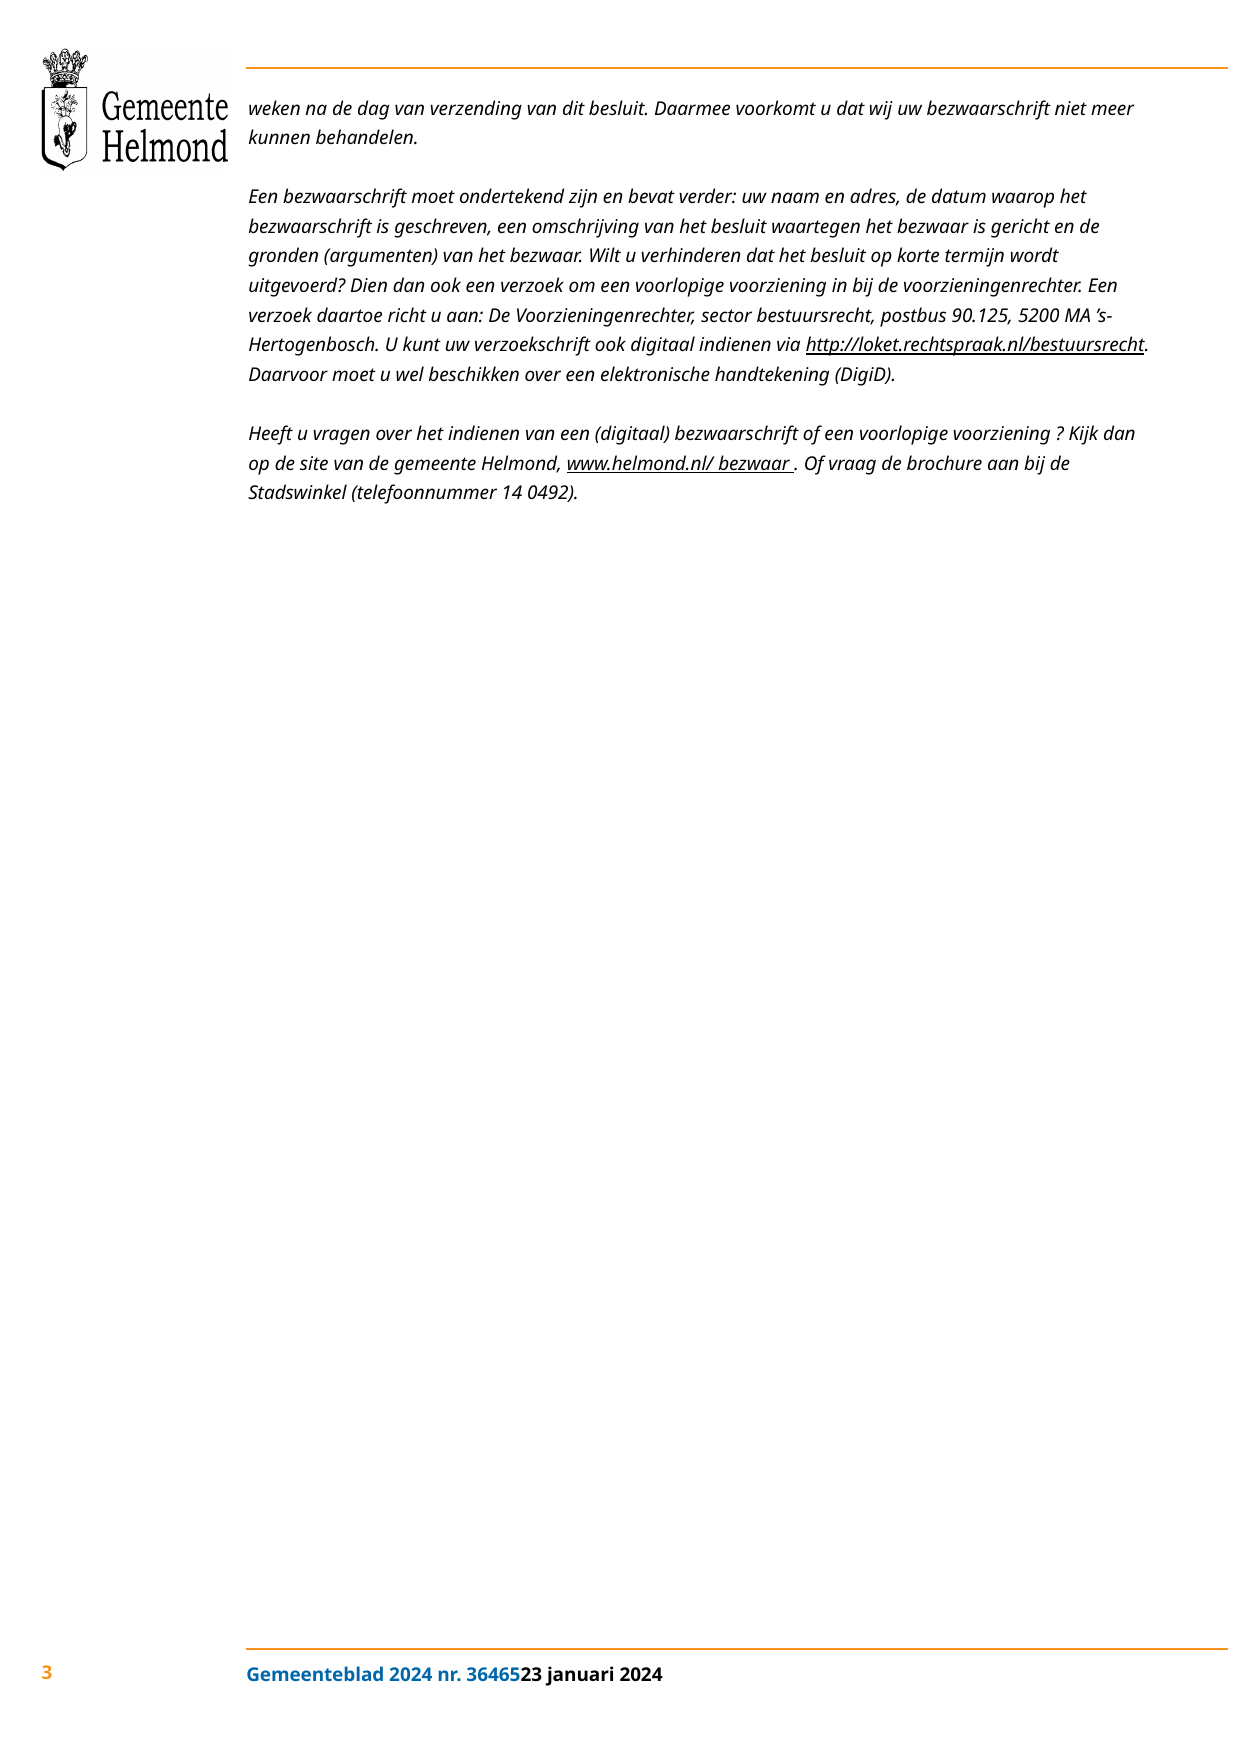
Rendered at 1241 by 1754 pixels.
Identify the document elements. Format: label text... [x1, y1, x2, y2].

text weken na de dag van verzending van dit besluit. Daarmee voorkomt u dat wij uw bezwaarschrift niet meer kunnen behandelen. [248, 95, 1152, 150]
text Een bezwaarschrift moet ondertekend zijn en bevat verder: uw naam en adres, de datum waarop het bezwaarschrift is geschreven, een omschrijving van het besluit waartegen het bezwaar is gericht en de gronden (argumenten) van het bezwaar. Wilt u verhinderen dat het besluit op korte termijn wordt uitgevoerd? Dien dan ook een verzoek om een voorlopige voorziening in bij de voorzieningenrechter. Een verzoek daartoe richt u aan: De Voorzieningenrechter, sector bestuursrecht, postbus 90.125, 5200 MA ’s-Hertogenbosch. U kunt uw verzoekschrift ook digitaal indienen via http://loket.rechtspraak.nl/bestuursrecht. Daarvoor moet u wel beschikken over een elektronische handtekening (DigiD). [248, 183, 1152, 387]
text Heeft u vragen over het indienen van een (digitaal) bezwaarschrift of een voorlopige voorziening ? Kijk dan op de site van de gemeente Helmond, www.helmond.nl/ bezwaar . Of vraag de brochure aan bij de Stadswinkel (telefoonnummer 14 0492). [248, 420, 1152, 505]
picture [41, 47, 231, 172]
